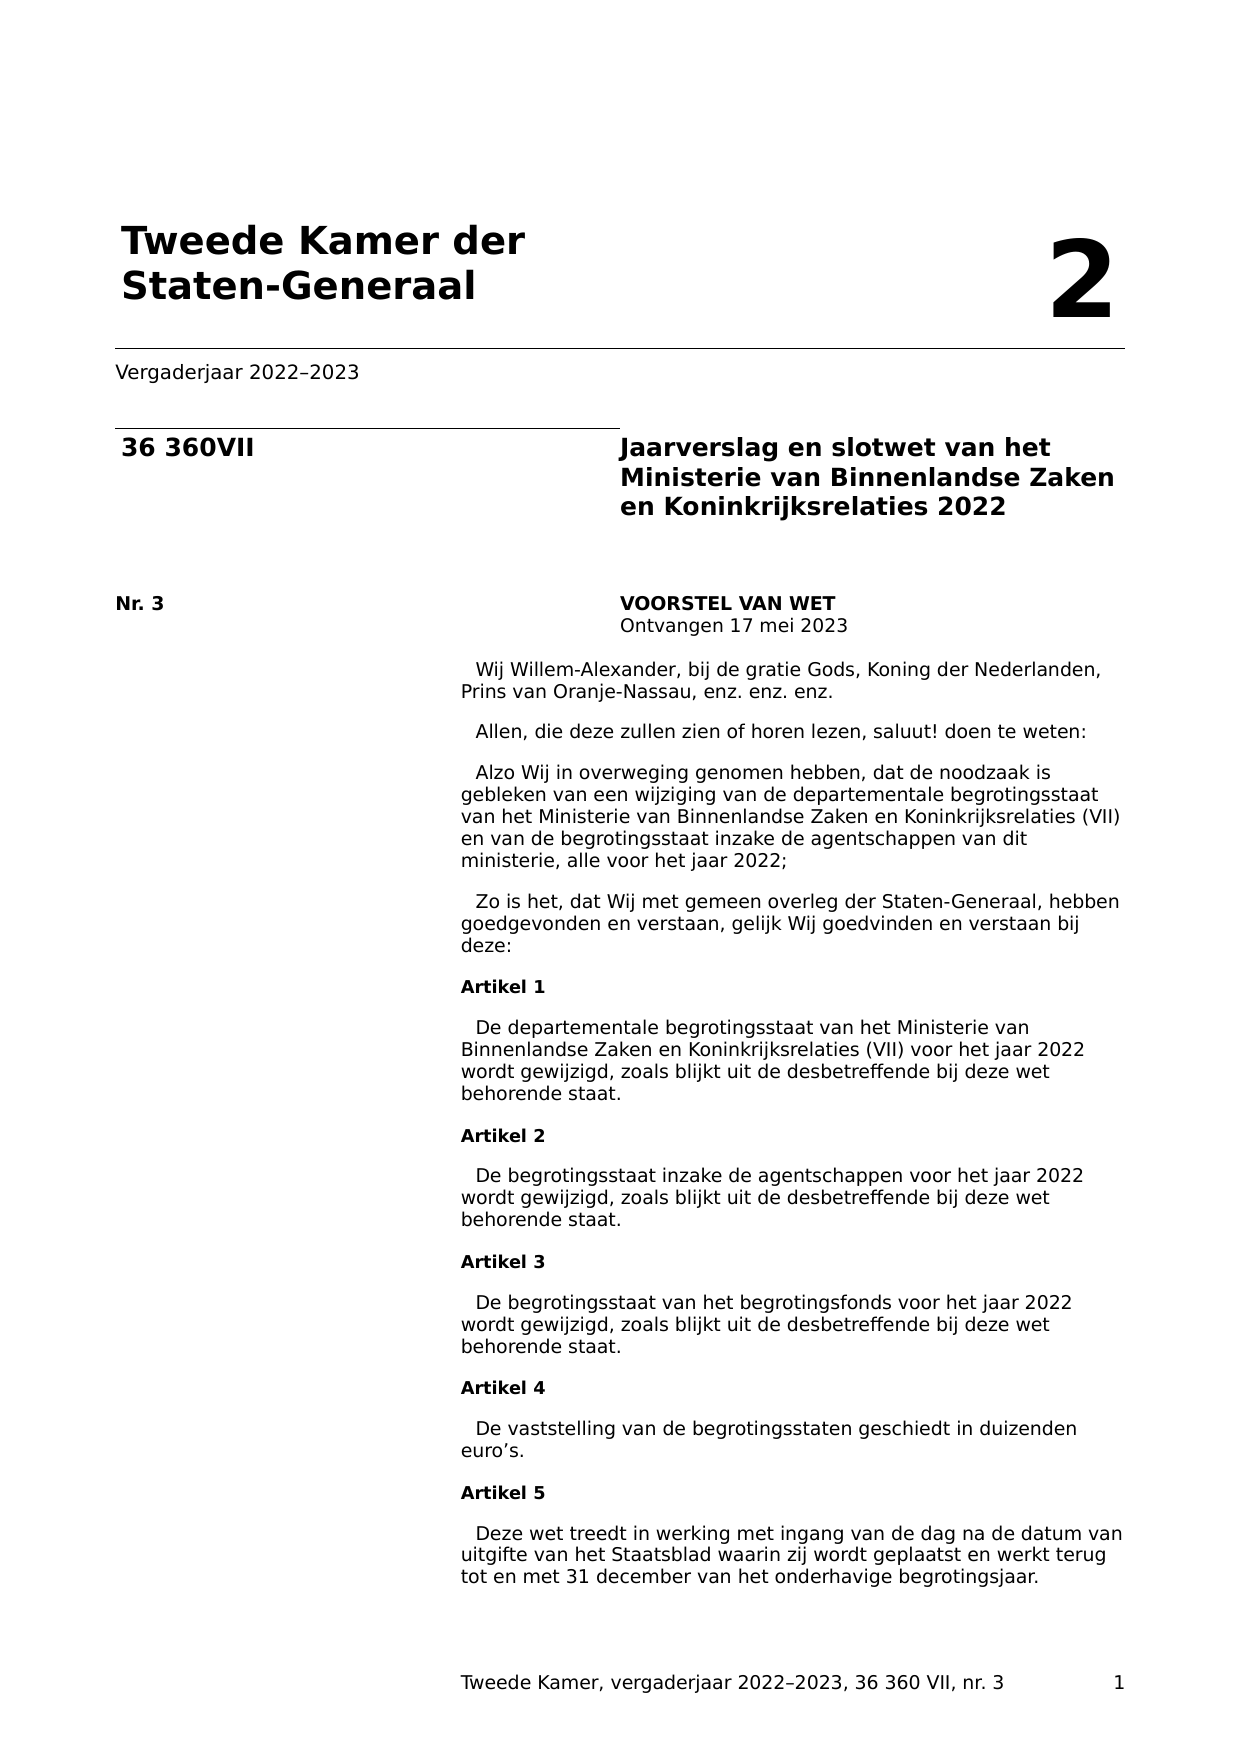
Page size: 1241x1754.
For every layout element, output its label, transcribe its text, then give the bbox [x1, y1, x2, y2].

text Wij Willem-Alexander, bij de gratie Gods, Koning der Nederlanden, Prins van Oranje-Nassau, enz. enz. enz. [461, 658, 1125, 702]
table_header Tweede Kamer der Staten-Generaal [115, 213, 620, 348]
text De vaststelling van de begrotingsstaten geschiedt in duizenden euro’s. [461, 1418, 1125, 1462]
title Artikel 4 [461, 1376, 1125, 1399]
table_cell Vergaderjaar 2022–2023 [115, 349, 1125, 384]
table_header Voorstel van wet Ontvangen 17 mei 2023 [620, 593, 1125, 658]
title Artikel 3 [461, 1250, 1125, 1273]
text Alzo Wij in overweging genomen hebben, dat de noodzaak is gebleken van een wijziging van de departementale begrotingsstaat van het Ministerie van Binnenlandse Zaken en Koninkrijksrelaties (VII) en van de begrotingsstaat inzake de agentschappen van dit ministerie, alle voor het jaar 2022; [461, 762, 1125, 872]
table_header 36 360VII [115, 429, 620, 527]
table_header 2 [620, 213, 1125, 348]
text De begrotingsstaat inzake de agentschappen voor het jaar 2022 wordt gewijzigd, zoals blijkt uit de desbetreffende bij deze wet behorende staat. [461, 1165, 1125, 1231]
title Artikel 5 [461, 1481, 1125, 1504]
table_header Nr. 3 [115, 593, 620, 658]
text De begrotingsstaat van het begrotingsfonds voor het jaar 2022 wordt gewijzigd, zoals blijkt uit de desbetreffende bij deze wet behorende staat. [461, 1292, 1125, 1358]
text De departementale begrotingsstaat van het Ministerie van Binnenlandse Zaken en Koninkrijksrelaties (VII) voor het jaar 2022 wordt gewijzigd, zoals blijkt uit de desbetreffende bij deze wet behorende staat. [461, 1017, 1125, 1105]
text Deze wet treedt in werking met ingang van de dag na de datum van uitgifte van het Staatsblad waarin zij wordt geplaatst en werkt terug tot en met 31 december van het onderhavige begrotingsjaar. [461, 1522, 1125, 1588]
title Artikel 1 [461, 975, 1125, 998]
text Zo is het, dat Wij met gemeen overleg der Staten-Generaal, hebben goedgevonden en verstaan, gelijk Wij goedvinden en verstaan bij deze: [461, 891, 1125, 957]
table_header Jaarverslag en slotwet van het Ministerie van Binnenlandse Zaken en Koninkrijksrelaties 2022 [620, 428, 1125, 527]
text Allen, die deze zullen zien of horen lezen, saluut! doen te weten: [461, 721, 1125, 743]
title Artikel 2 [461, 1124, 1125, 1147]
